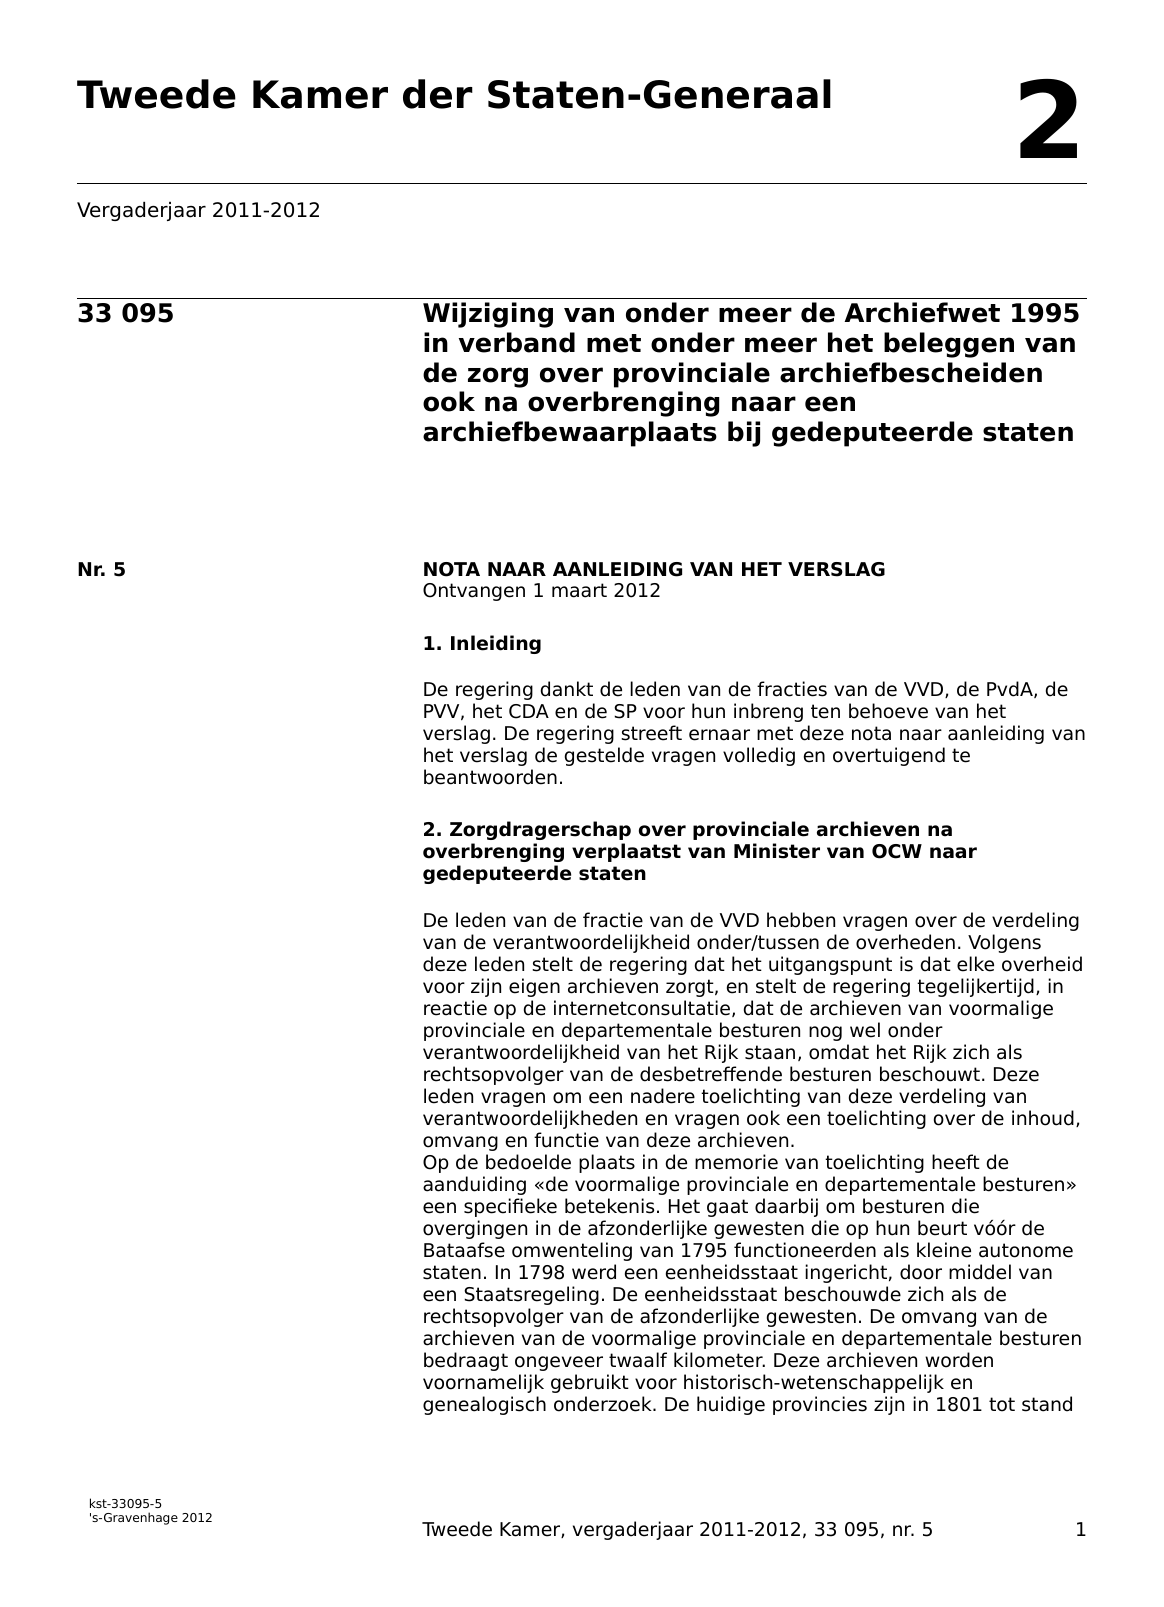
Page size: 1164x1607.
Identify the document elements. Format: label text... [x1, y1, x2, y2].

subtitle 33 095 Wijziging van onder meer de Archiefwet 1995 in verband met onder meer het beleggen van de zorg over provinciale archiefbescheiden ook na overbrenging naar een archiefbewaarplaats bij gedeputeerde staten [77, 299, 1087, 447]
text De leden van de fractie van de VVD hebben vragen over de verdeling van de verantwoordelijkheid onder/tussen de overheden. Volgens deze leden stelt de regering dat het uitgangspunt is dat elke overheid voor zijn eigen archieven zorgt, en stelt de regering tegelijkertijd, in reactie op de internetconsultatie, dat de archieven van voormalige provinciale en departementale besturen nog wel onder verantwoordelijkheid van het Rijk staan, omdat het Rijk zich als rechtsopvolger van de desbetreffende besturen beschouwt. Deze leden vragen om een nadere toelichting van deze verdeling van verantwoordelijkheden en vragen ook een toelichting over de inhoud, omvang en functie van deze archieven. [422, 910, 1087, 1152]
text kst-33095-5 [88, 1497, 323, 1511]
subtitle 1. Inleiding [422, 632, 1087, 654]
text Ontvangen 1 maart 2012 [422, 580, 1087, 602]
text De regering dankt de leden van de fracties van de VVD, de PvdA, de PVV, het CDA en de SP voor hun inbreng ten behoeve van het verslag. De regering streeft ernaar met deze nota naar aanleiding van het verslag de gestelde vragen volledig en overtuigend te beantwoorden. [422, 679, 1087, 789]
text Op de bedoelde plaats in de memorie van toelichting heeft de aanduiding «de voormalige provinciale en departementale besturen» een specifieke betekenis. Het gaat daarbij om besturen die overgingen in de afzonderlijke gewesten die op hun beurt vóór de Bataafse omwenteling van 1795 functioneerden als kleine autonome staten. In 1798 werd een eenheidsstaat ingericht, door middel van een Staatsregeling. De eenheidsstaat beschouwde zich als de rechtsopvolger van de afzonderlijke gewesten. De omvang van de archieven van de voormalige provinciale en departementale besturen bedraagt ongeveer twaalf kilometer. Deze archieven worden voornamelijk gebruikt voor historisch-wetenschappelijk en genealogisch onderzoek. De huidige provincies zijn in 1801 tot stand [422, 1152, 1087, 1416]
text 's-Gravenhage 2012 [88, 1511, 323, 1525]
subtitle 2. Zorgdragerschap over provinciale archieven na overbrenging verplaatst van Minister van OCW naar gedeputeerde staten [422, 819, 1087, 885]
table_header 2 [886, 59, 1087, 183]
subtitle Nr. 5 NOTA NAAR AANLEIDING VAN HET VERSLAG [77, 558, 1087, 580]
table_cell Vergaderjaar 2011-2012 [77, 184, 1087, 298]
table_header Tweede Kamer der Staten-Generaal [77, 59, 886, 183]
